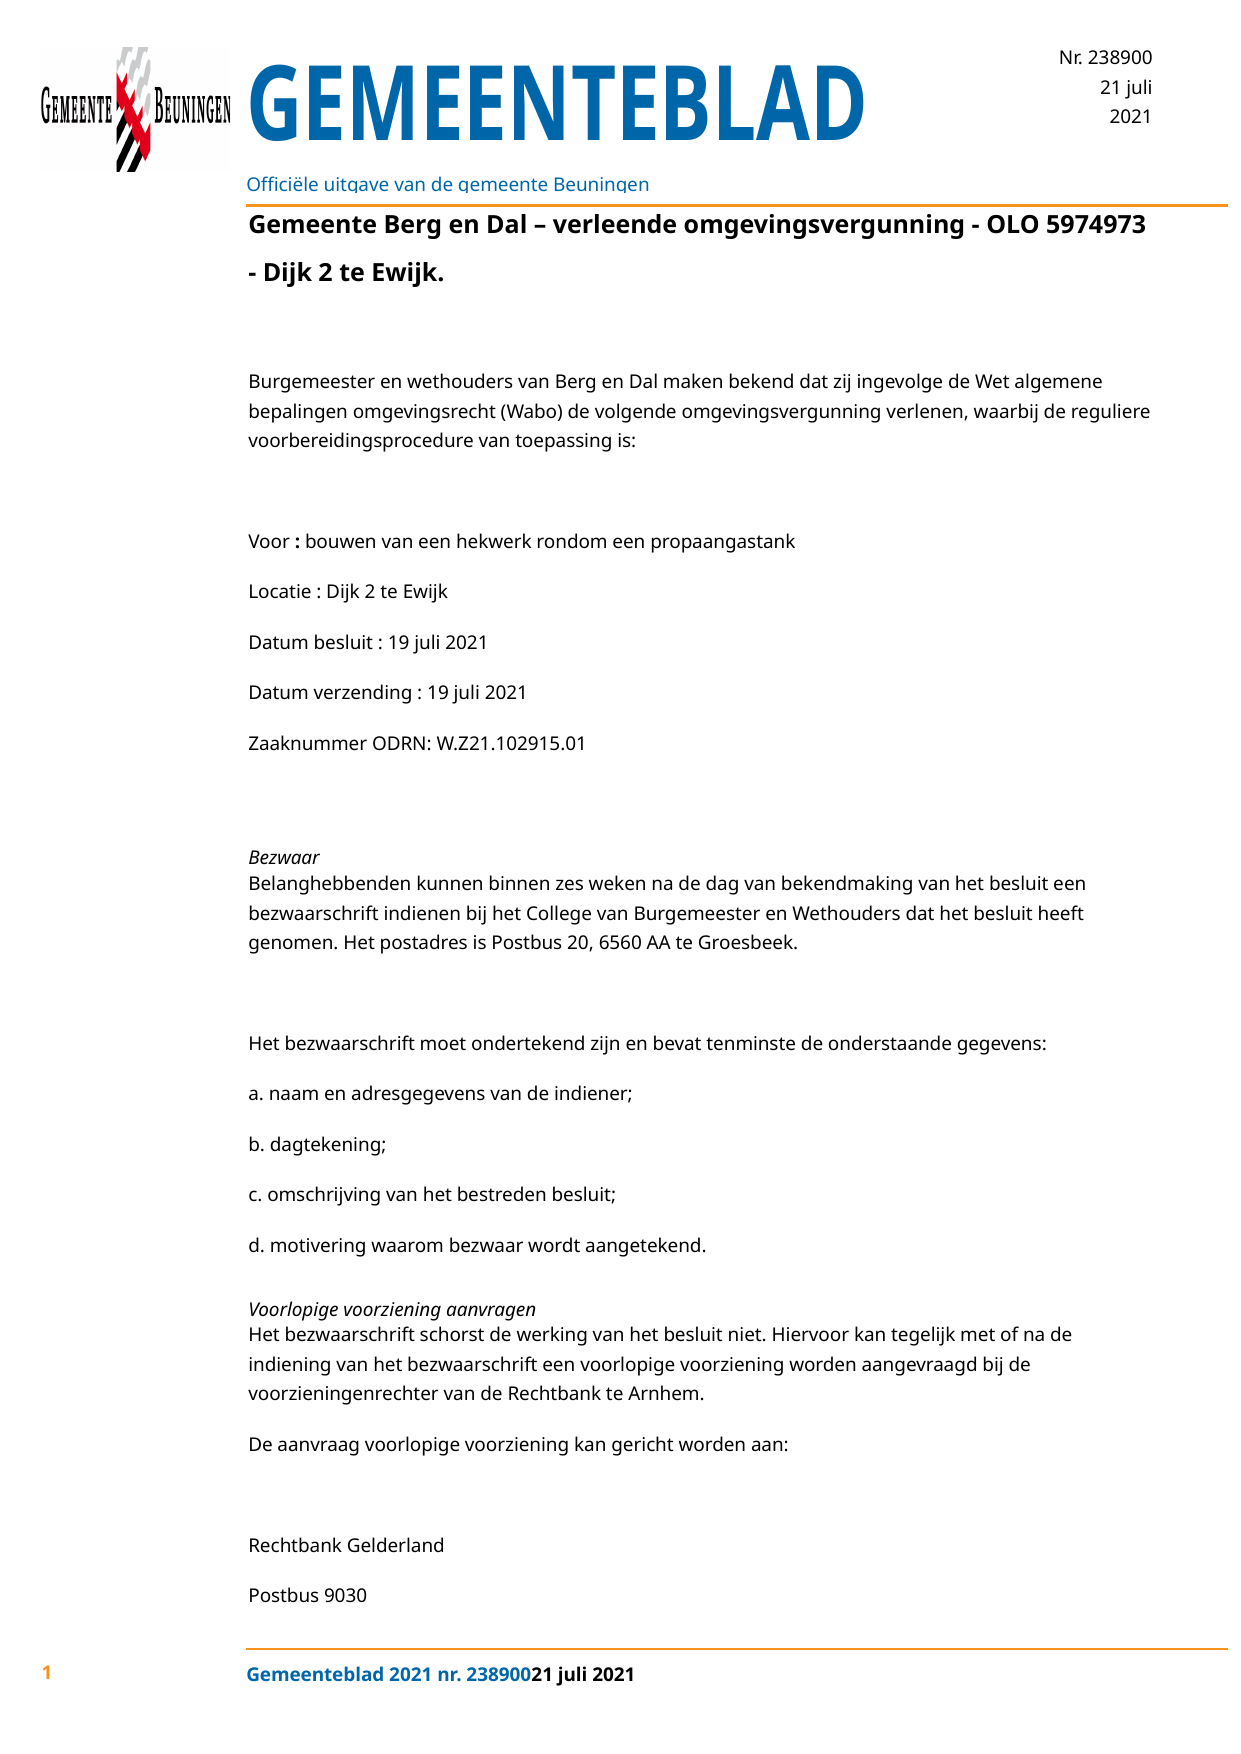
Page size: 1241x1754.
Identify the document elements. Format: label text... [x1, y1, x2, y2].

text a. naam en adresgegevens van de indiener; [248, 1081, 1152, 1106]
text Rechtbank Gelderland [248, 1532, 1152, 1558]
text Het bezwaarschrift schorst de werking van het besluit niet. Hiervoor kan tegelijk met of na de indiening van het bezwaarschrift een voorlopige voorziening worden aangevraagd bij de voorzieningenrechter van de Rechtbank te Arnhem. [248, 1321, 1152, 1406]
text Locatie : Dijk 2 te Ewijk [248, 579, 1152, 604]
text Zaaknummer ODRN: W.Z21.102915.01 [248, 730, 1152, 756]
text Belanghebbenden kunnen binnen zes weken na de dag van bekendmaking van het besluit een bezwaarschrift indienen bij het College van Burgemeester en Wethouders dat het besluit heeft genomen. Het postadres is Postbus 20, 6560 AA te Groesbeek. [248, 870, 1152, 955]
text Het bezwaarschrift moet ondertekend zijn en bevat tenminste de onderstaande gegevens: [248, 1030, 1152, 1056]
text Datum besluit : 19 juli 2021 [248, 629, 1152, 655]
text c. omschrijving van het bestreden besluit; [248, 1181, 1152, 1207]
text Datum verzending : 19 juli 2021 [248, 679, 1152, 705]
picture [41, 47, 231, 172]
text Gemeente Berg en Dal – verleende omgevingsvergunning - OLO 5974973 - Dijk 2 te Ewijk. [248, 207, 1152, 288]
text De aanvraag voorlopige voorziening kan gericht worden aan: [248, 1431, 1152, 1457]
text Voor : bouwen van een hekwerk rondom een propaangastank [248, 528, 1152, 554]
text b. dagtekening; [248, 1131, 1152, 1157]
text Burgemeester en wethouders van Berg en Dal maken bekend dat zij ingevolge de Wet algemene bepalingen omgevingsrecht (Wabo) de volgende omgevingsvergunning verlenen, waarbij de reguliere voorbereidingsprocedure van toepassing is: [248, 368, 1152, 453]
text d. motivering waarom bezwaar wordt aangetekend. [248, 1232, 1152, 1257]
text Postbus 9030 [248, 1582, 1152, 1608]
text Voorlopige voorziening aanvragen [248, 1296, 1152, 1321]
text Bezwaar [248, 844, 1152, 870]
